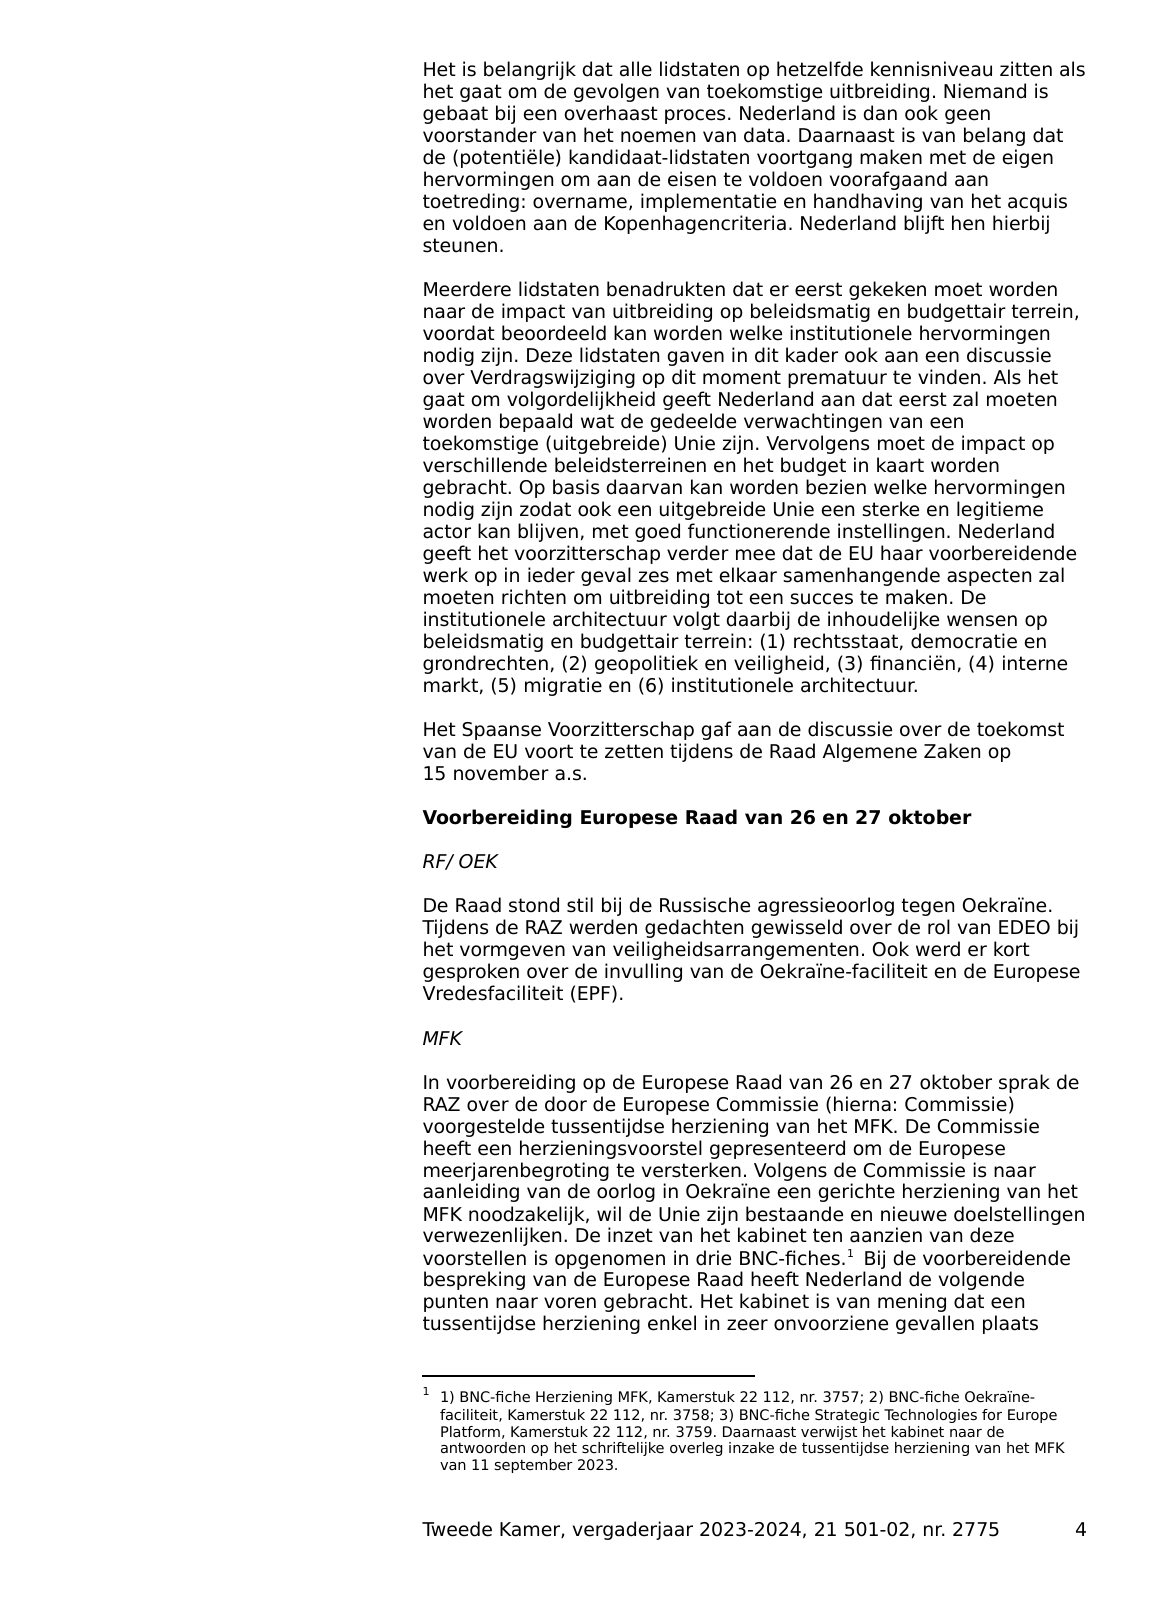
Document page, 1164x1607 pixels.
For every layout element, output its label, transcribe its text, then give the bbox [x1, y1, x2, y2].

subtitle Voorbereiding Europese Raad van 26 en 27 oktober [422, 807, 1087, 829]
text De Raad stond stil bij de Russische agressieoorlog tegen Oekraïne. Tijdens de RAZ werden gedachten gewisseld over de rol van EDEO bij het vormgeven van veiligheidsarrangementen. Ook werd er kort gesproken over de invulling van de Oekraïne-faciliteit en de Europese Vredesfaciliteit (EPF). [422, 895, 1087, 1005]
text Het is belangrijk dat alle lidstaten op hetzelfde kennisniveau zitten als het gaat om de gevolgen van toekomstige uitbreiding. Niemand is gebaat bij een overhaast proces. Nederland is dan ook geen voorstander van het noemen van data. Daarnaast is van belang dat de (potentiële) kandidaat-lidstaten voortgang maken met de eigen hervormingen om aan de eisen te voldoen voorafgaand aan toetreding: overname, implementatie en handhaving van het acquis en voldoen aan de Kopenhagencriteria. Nederland blijft hen hierbij steunen. [422, 59, 1087, 257]
text Meerdere lidstaten benadrukten dat er eerst gekeken moet worden naar de impact van uitbreiding op beleidsmatig en budgettair terrein, voordat beoordeeld kan worden welke institutionele hervormingen nodig zijn. Deze lidstaten gaven in dit kader ook aan een discussie over Verdragswijziging op dit moment prematuur te vinden. Als het gaat om volgordelijkheid geeft Nederland aan dat eerst zal moeten worden bepaald wat de gedeelde verwachtingen van een toekomstige (uitgebreide) Unie zijn. Vervolgens moet de impact op verschillende beleidsterreinen en het budget in kaart worden gebracht. Op basis daarvan kan worden bezien welke hervormingen nodig zijn zodat ook een uitgebreide Unie een sterke en legitieme actor kan blijven, met goed functionerende instellingen. Nederland geeft het voorzitterschap verder mee dat de EU haar voorbereidende werk op in ieder geval zes met elkaar samenhangende aspecten zal moeten richten om uitbreiding tot een succes te maken. De institutionele architectuur volgt daarbij de inhoudelijke wensen op beleidsmatig en budgettair terrein: (1) rechtsstaat, democratie en grondrechten, (2) geopolitiek en veiligheid, (3) financiën, (4) interne markt, (5) migratie en (6) institutionele architectuur. [422, 279, 1087, 697]
text In voorbereiding op de Europese Raad van 26 en 27 oktober sprak de RAZ over de door de Europese Commissie (hierna: Commissie) voorgestelde tussentijdse herziening van het MFK. De Commissie heeft een herzieningsvoorstel gepresenteerd om de Europese meerjarenbegroting te versterken. Volgens de Commissie is naar aanleiding van de oorlog in Oekraïne een gerichte herziening van het MFK noodzakelijk, wil de Unie zijn bestaande en nieuwe doelstellingen verwezenlijken. De inzet van het kabinet ten aanzien van deze voorstellen is opgenomen in drie BNC-fiches. Bij de voorbereidende bespreking van de Europese Raad heeft Nederland de volgende punten naar voren gebracht. Het kabinet is van mening dat een tussentijdse herziening enkel in zeer onvoorziene gevallen plaats [422, 1072, 1087, 1335]
subtitle MFK [422, 1027, 1087, 1049]
text Het Spaanse Voorzitterschap gaf aan de discussie over de toekomst van de EU voort te zetten tijdens de Raad Algemene Zaken op 15 november a.s. [422, 719, 1087, 785]
subtitle RF/ OEK [422, 851, 1087, 873]
text 1) BNC-fiche Herziening MFK, Kamerstuk 22 112, nr. 3757; 2) BNC-fiche Oekraïne-faciliteit, Kamerstuk 22 112, nr. 3758; 3) BNC-fiche Strategic Technologies for Europe Platform, Kamerstuk 22 112, nr. 3759. Daarnaast verwijst het kabinet naar de antwoorden op het schriftelijke overleg inzake de tussentijdse herziening van het MFK van 11 september 2023. [422, 1385, 1087, 1474]
